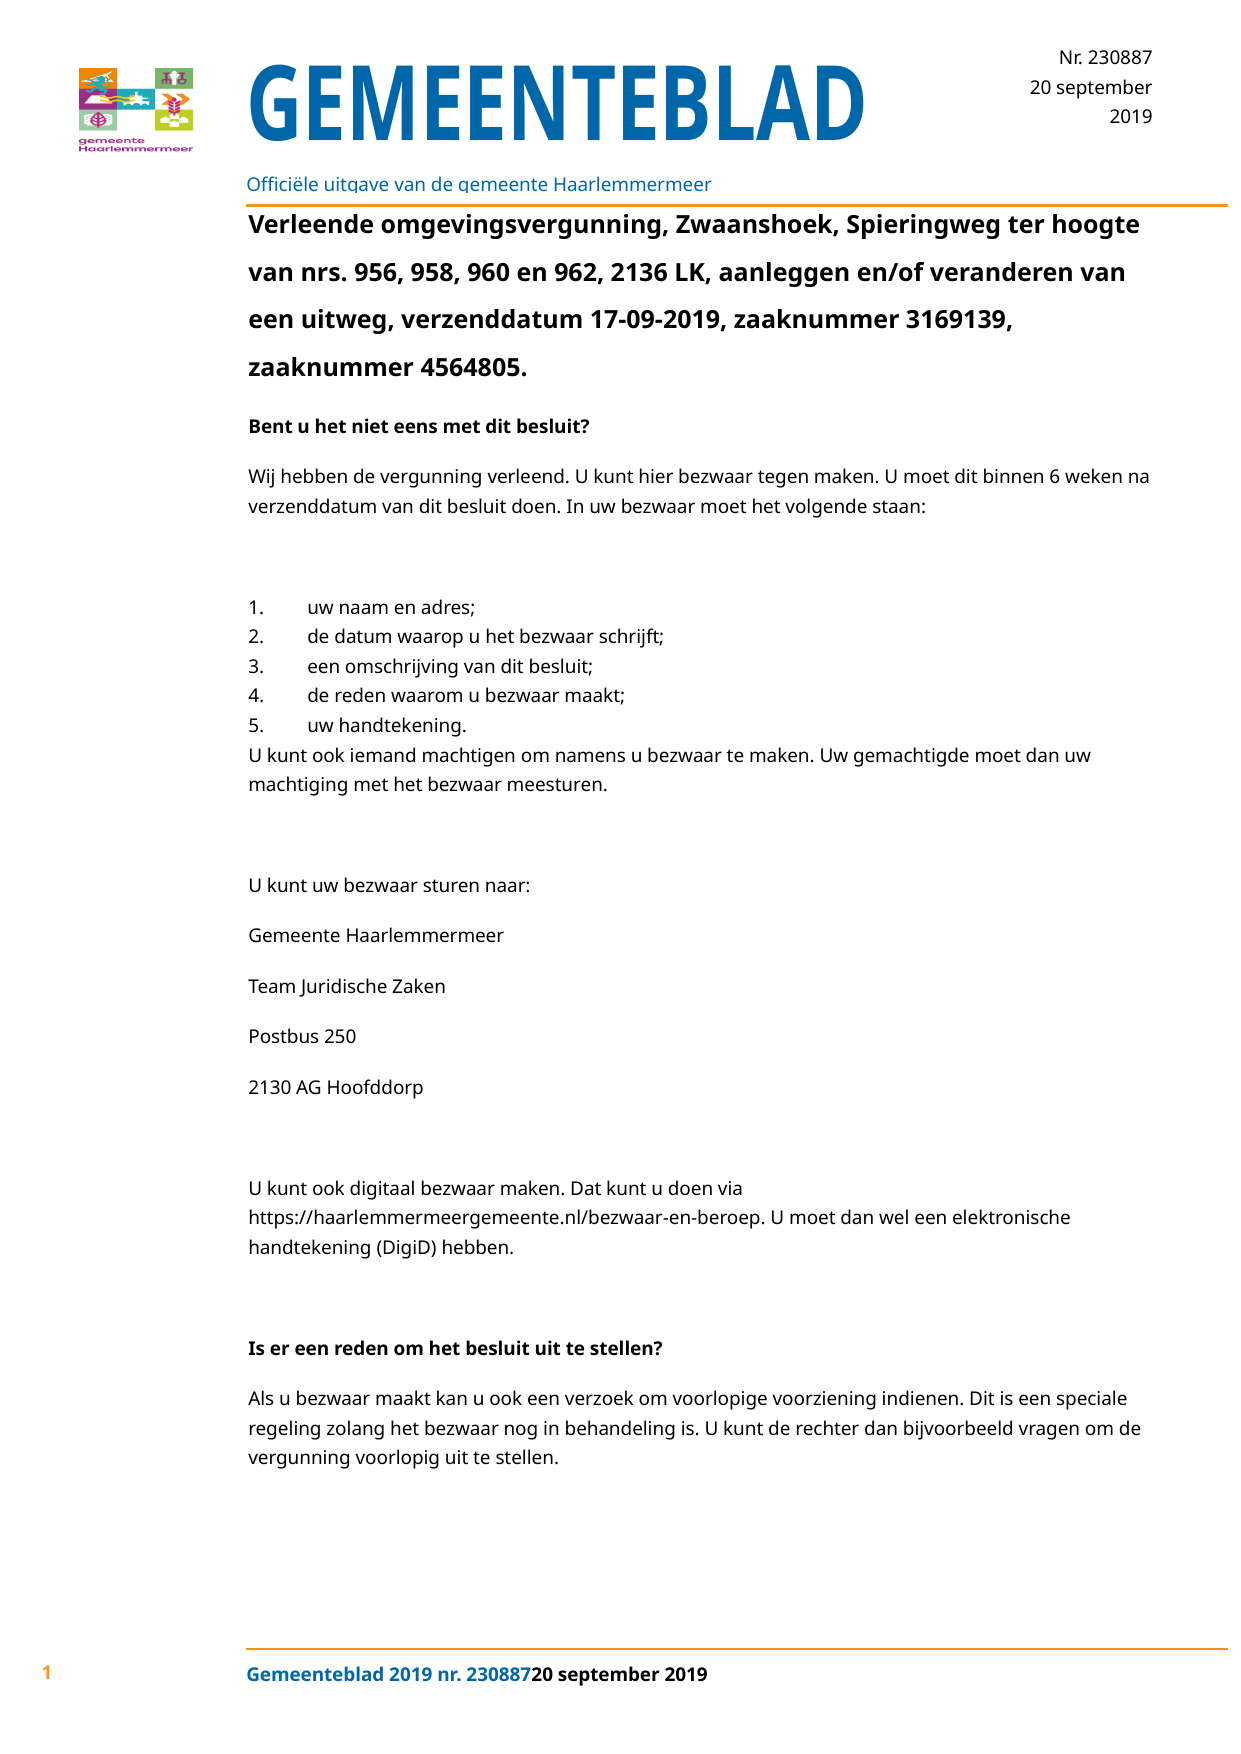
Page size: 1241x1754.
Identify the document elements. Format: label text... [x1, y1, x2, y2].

list uw naam en adres; [248, 594, 1152, 620]
text Gemeente Haarlemmermeer [248, 923, 1152, 948]
text Als u bezwaar maakt kan u ook een verzoek om voorlopige voorziening indienen. Dit is een speciale regeling zolang het bezwaar nog in behandeling is. U kunt de rechter dan bijvoorbeeld vragen om de vergunning voorlopig uit te stellen. [248, 1385, 1152, 1470]
list uw handtekening. [248, 712, 1152, 738]
list de reden waarom u bezwaar maakt; [248, 683, 1152, 708]
text Verleende omgevingsvergunning, Zwaanshoek, Spieringweg ter hoogte van nrs. 956, 958, 960 en 962, 2136 LK, aanleggen en/of veranderen van een uitweg, verzenddatum 17-09-2019, zaaknummer 3169139, zaaknummer 4564805. [248, 207, 1152, 384]
list een omschrijving van dit besluit; [248, 653, 1152, 679]
text U kunt ook iemand machtigen om namens u bezwaar te maken. Uw gemachtigde moet dan uw machtiging met het bezwaar meesturen. [248, 742, 1152, 797]
text Postbus 250 [248, 1023, 1152, 1049]
text 2130 AG Hoofddorp [248, 1074, 1152, 1100]
list de datum waarop u het bezwaar schrijft; [248, 623, 1152, 649]
text Team Juridische Zaken [248, 973, 1152, 999]
text U kunt uw bezwaar sturen naar: [248, 872, 1152, 898]
text Wij hebben de vergunning verleend. U kunt hier bezwaar tegen maken. U moet dit binnen 6 weken na verzenddatum van dit besluit doen. In uw bezwaar moet het volgende staan: [248, 463, 1152, 519]
text U kunt ook digitaal bezwaar maken. Dat kunt u doen via https://haarlemmermeergemeente.nl/bezwaar-en-beroep. U moet dan wel een elektronische handtekening (DigiD) hebben. [248, 1175, 1152, 1260]
text Bent u het niet eens met dit besluit? [248, 413, 1152, 439]
text Is er een reden om het besluit uit te stellen? [248, 1335, 1152, 1361]
picture [41, 47, 231, 172]
